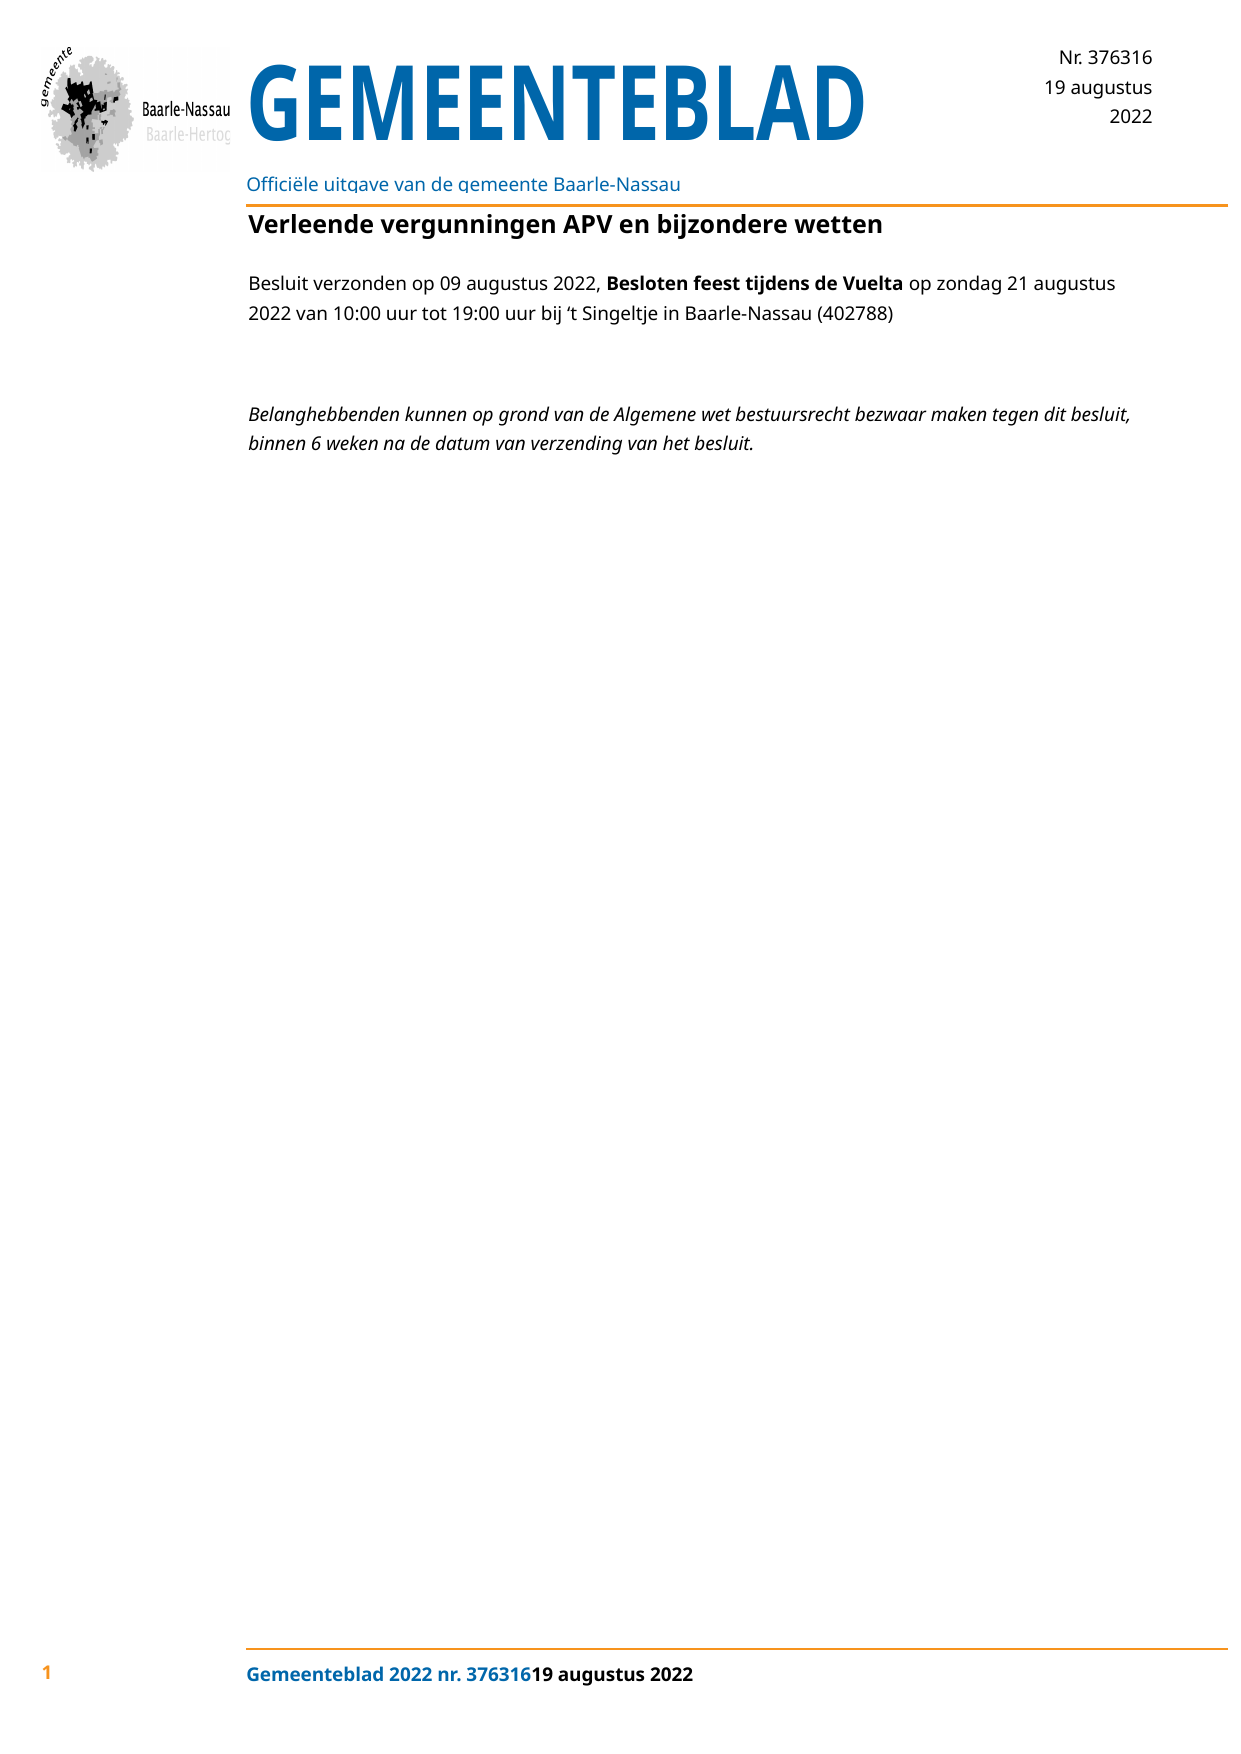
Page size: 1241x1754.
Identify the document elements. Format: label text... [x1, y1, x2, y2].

picture [41, 47, 231, 172]
text Besluit verzonden op 09 augustus 2022, Besloten feest tijdens de Vuelta op zondag 21 augustus 2022 van 10:00 uur tot 19:00 uur bij ‘t Singeltje in Baarle-Nassau (402788) [248, 270, 1152, 326]
text Belanghebbenden kunnen op grond van de Algemene wet bestuursrecht bezwaar maken tegen dit besluit, binnen 6 weken na de datum van verzending van het besluit. [248, 401, 1152, 456]
text Verleende vergunningen APV en bijzondere wetten [248, 207, 1152, 241]
